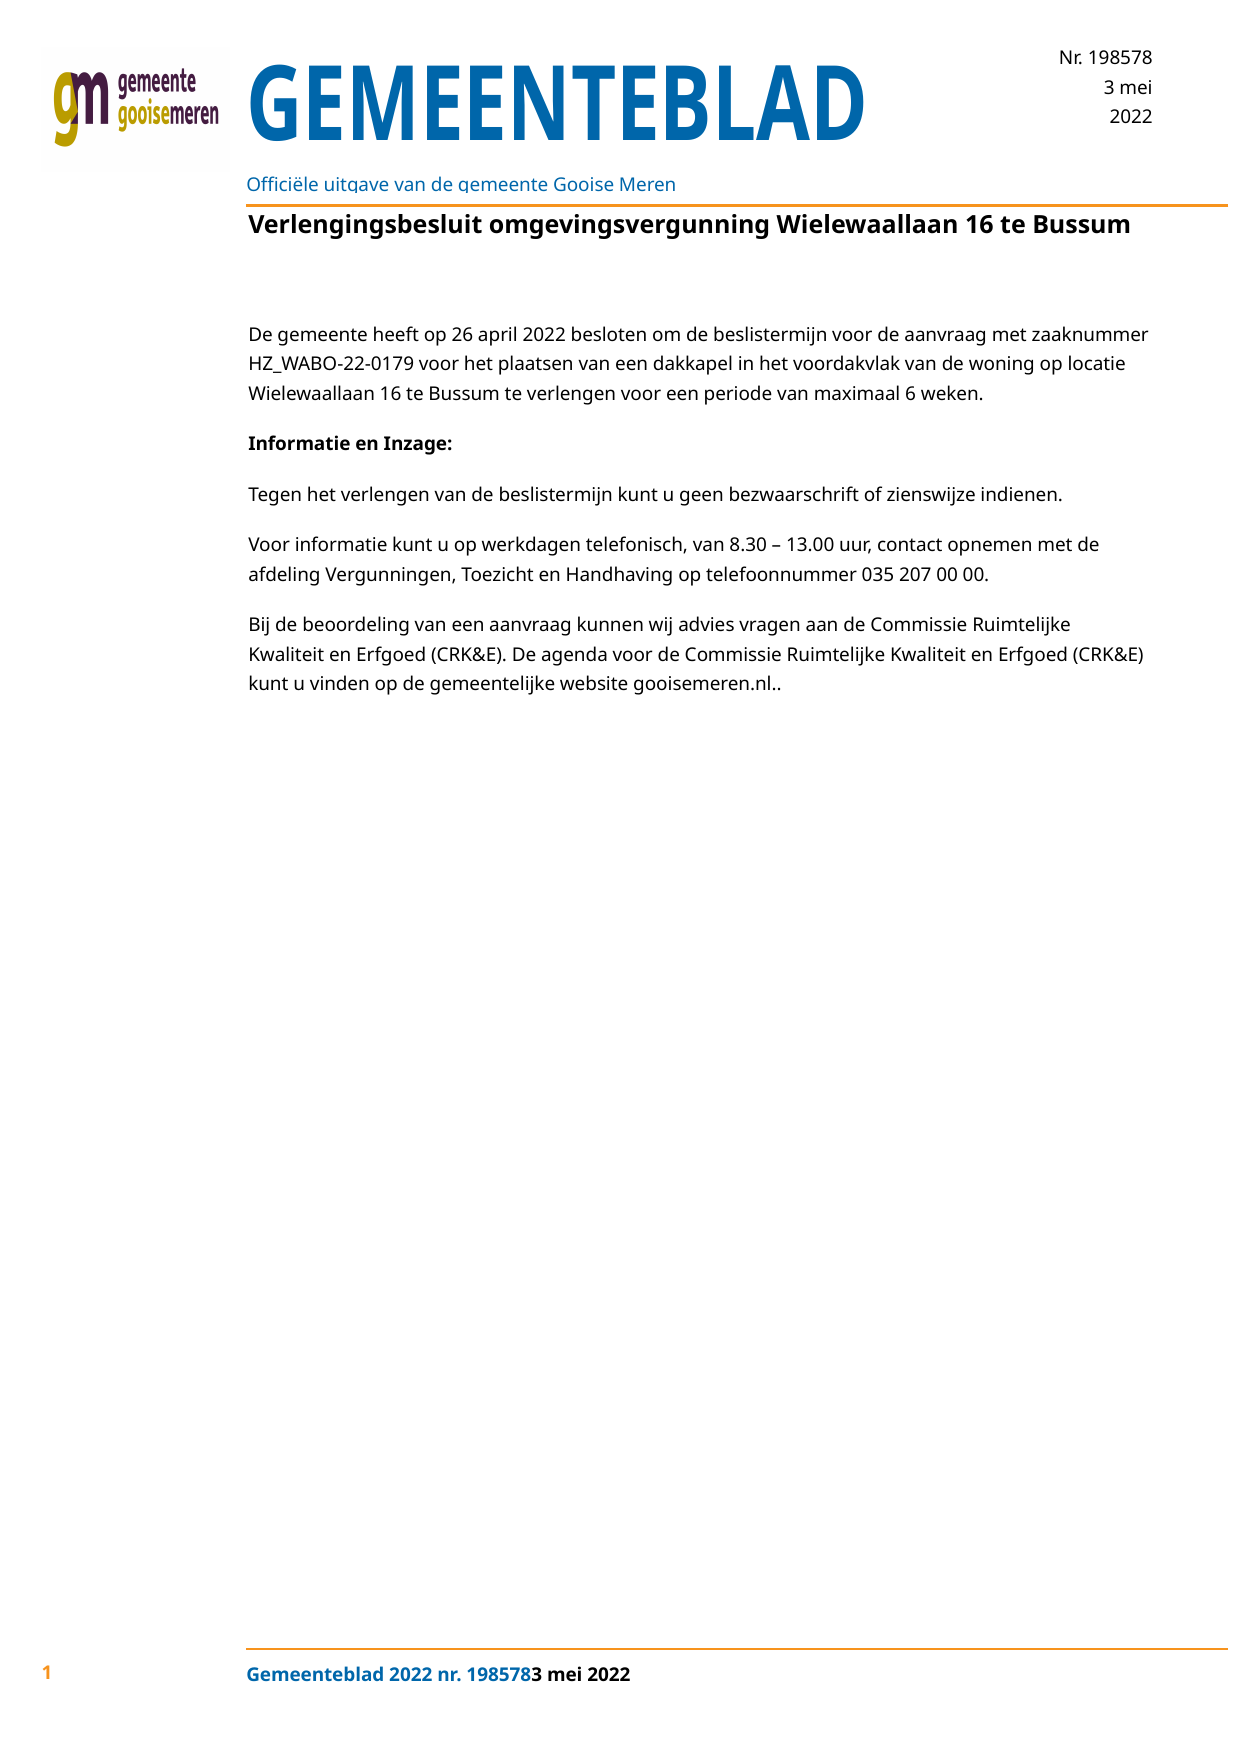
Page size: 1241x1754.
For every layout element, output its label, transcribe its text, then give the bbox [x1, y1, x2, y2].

text Verlengingsbesluit omgevingsvergunning Wielewaallaan 16 te Bussum [248, 207, 1152, 241]
text Tegen het verlengen van de beslistermijn kunt u geen bezwaarschrift of zienswijze indienen. [248, 481, 1152, 506]
text Bij de beoordeling van een aanvraag kunnen wij advies vragen aan de Commissie Ruimtelijke Kwaliteit en Erfgoed (CRK&E). De agenda voor de Commissie Ruimtelijke Kwaliteit en Erfgoed (CRK&E) kunt u vinden op de gemeentelijke website gooisemeren.nl.. [248, 611, 1152, 696]
text Voor informatie kunt u op werkdagen telefonisch, van 8.30 – 13.00 uur, contact opnemen met de afdeling Vergunningen, Toezicht en Handhaving op telefoonnummer 035 207 00 00. [248, 531, 1152, 586]
text Informatie en Inzage: [248, 430, 1152, 456]
picture [41, 47, 231, 172]
text De gemeente heeft op 26 april 2022 besloten om de beslistermijn voor de aanvraag met zaaknummer HZ_WABO-22-0179 voor het plaatsen van een dakkapel in het voordakvlak van de woning op locatie Wielewaallaan 16 te Bussum te verlengen voor een periode van maximaal 6 weken. [248, 321, 1152, 406]
